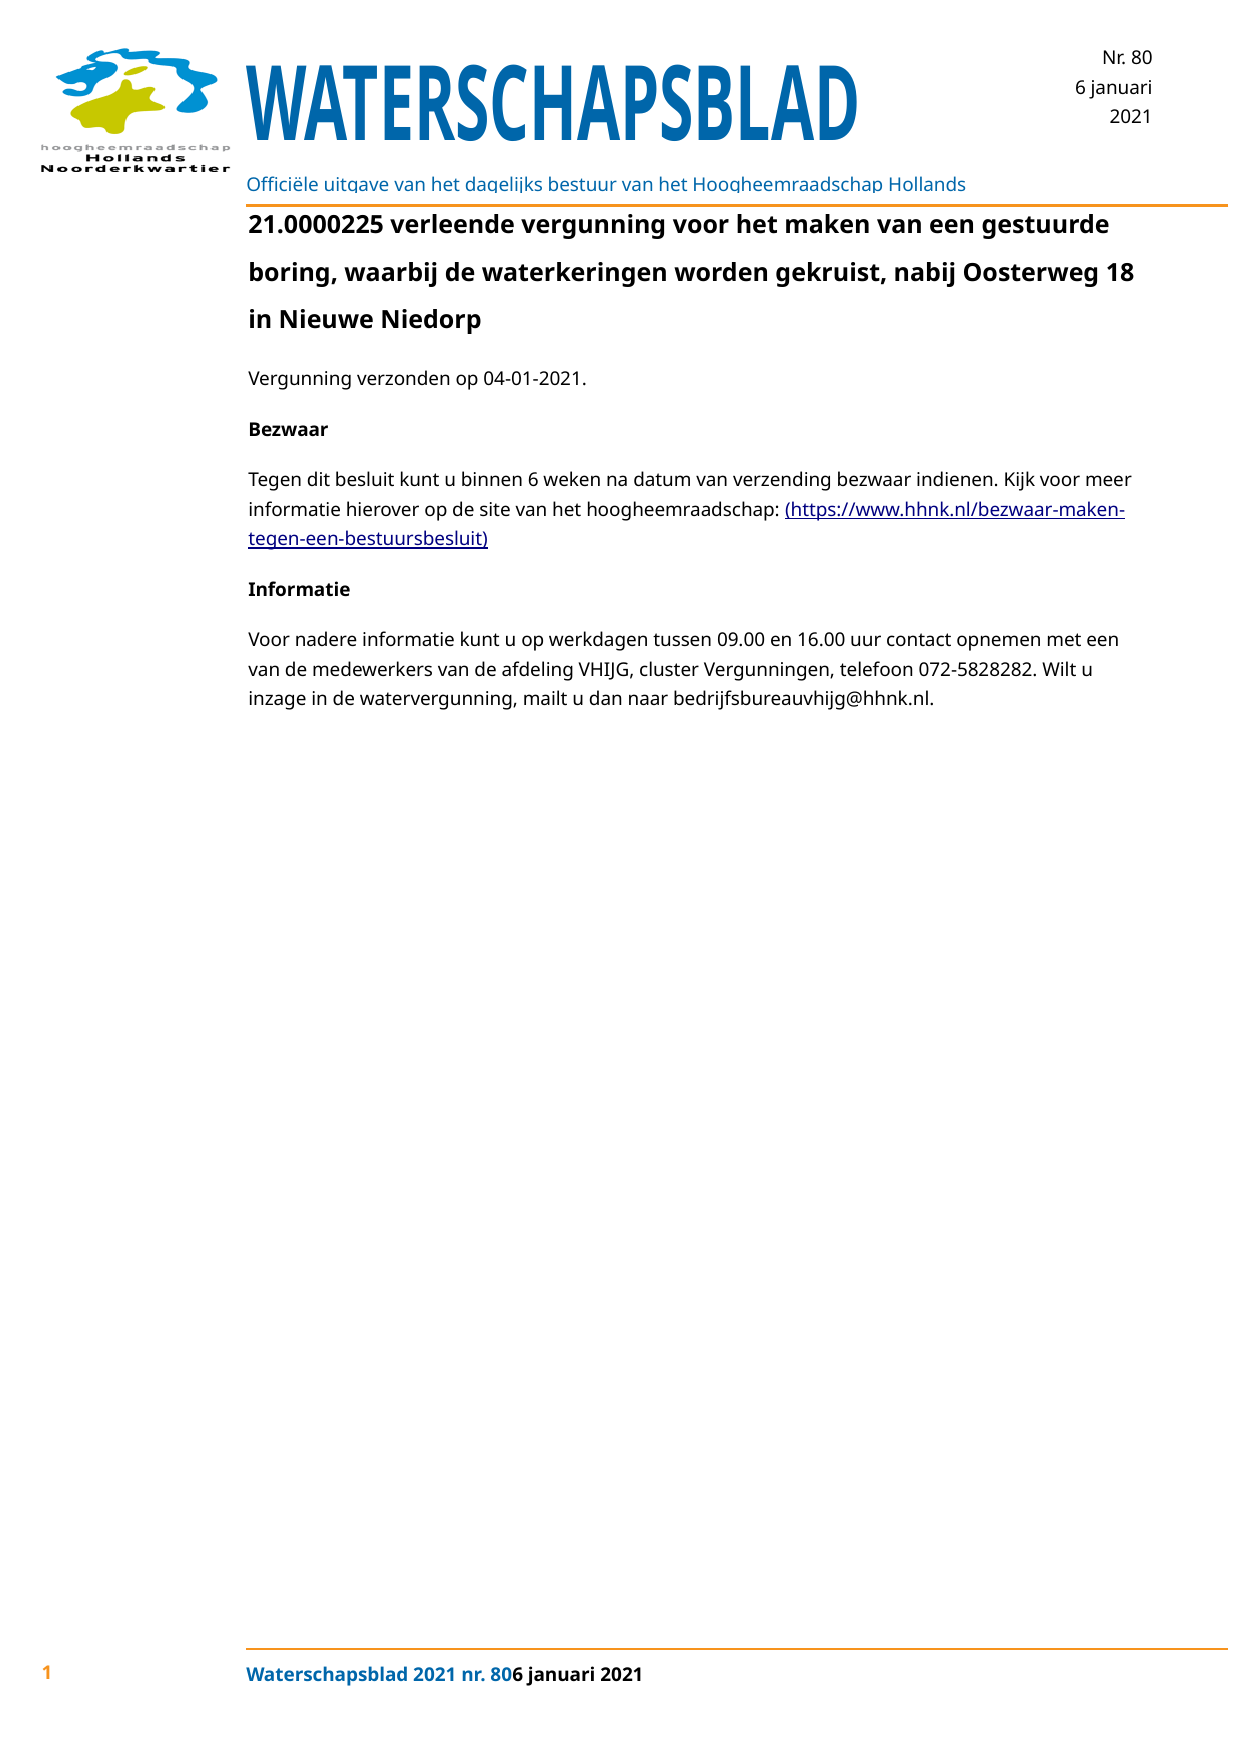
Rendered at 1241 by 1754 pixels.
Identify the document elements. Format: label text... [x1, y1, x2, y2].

text Voor nadere informatie kunt u op werkdagen tussen 09.00 en 16.00 uur contact opnemen met een van de medewerkers van de afdeling VHIJG, cluster Vergunningen, telefoon 072-5828282. Wilt u inzage in de watervergunning, mailt u dan naar bedrijfsbureauvhijg@hhnk.nl. [248, 626, 1152, 711]
text Bezwaar [248, 416, 1152, 442]
text Tegen dit besluit kunt u binnen 6 weken na datum van verzending bezwaar indienen. Kijk voor meer informatie hierover op de site van het hoogheemraadschap: (https://www.hhnk.nl/bezwaar-maken-tegen-een-bestuursbesluit) [248, 466, 1152, 551]
text Informatie [248, 576, 1152, 602]
text Vergunning verzonden op 04-01-2021. [248, 366, 1152, 391]
picture [41, 47, 231, 172]
text 21.0000225 verleende vergunning voor het maken van een gestuurde boring, waarbij de waterkeringen worden gekruist, nabij Oosterweg 18 in Nieuwe Niedorp [248, 207, 1152, 336]
